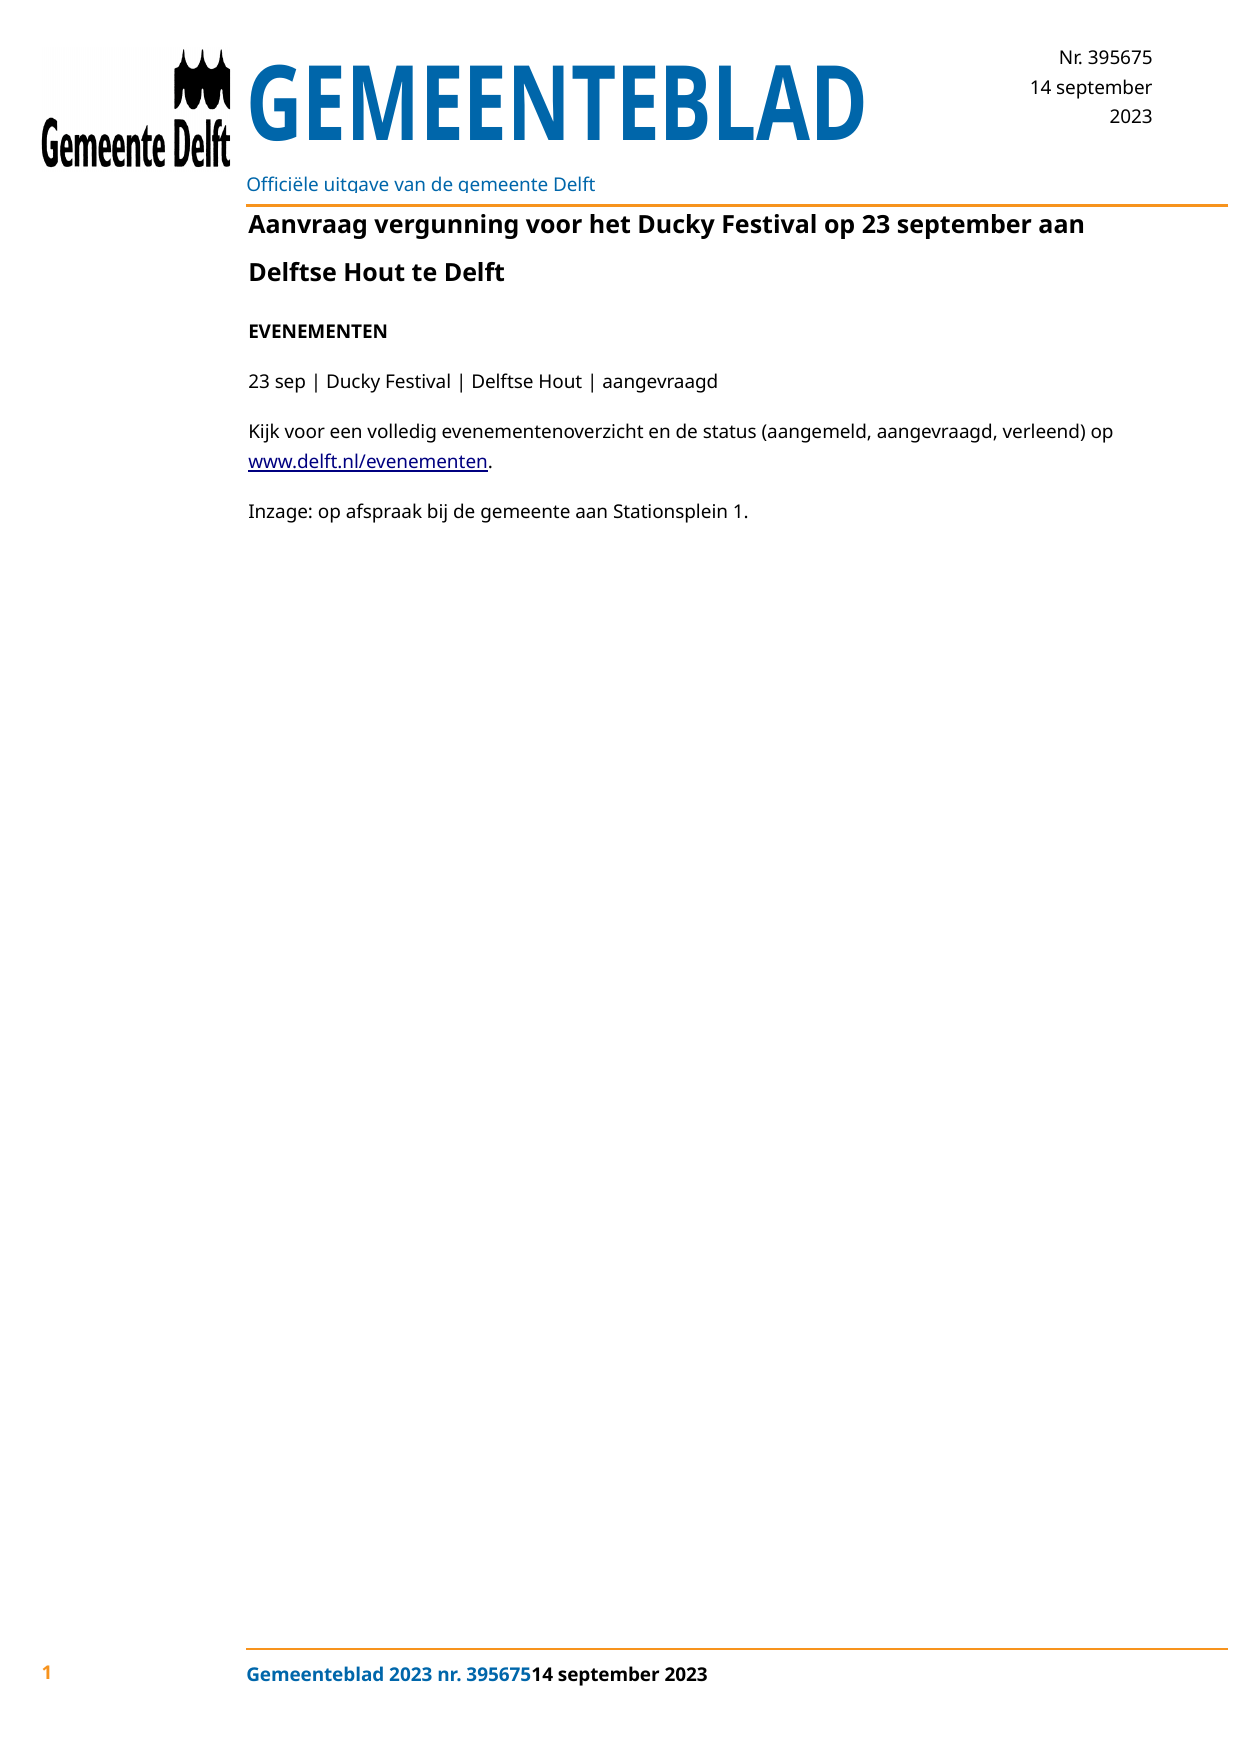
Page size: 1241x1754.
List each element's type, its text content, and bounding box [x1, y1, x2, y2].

text Inzage: op afspraak bij de gemeente aan Stationsplein 1. [248, 499, 1152, 524]
text EVENEMENTEN [248, 318, 1152, 344]
text Aanvraag vergunning voor het Ducky Festival op 23 september aan Delftse Hout te Delft [248, 207, 1152, 288]
text Kijk voor een volledig evenementenoverzicht en de status (aangemeld, aangevraagd, verleend) op www.delft.nl/evenementen. [248, 419, 1152, 474]
picture [41, 47, 231, 172]
text 23 sep | Ducky Festival | Delftse Hout | aangevraagd [248, 368, 1152, 394]
